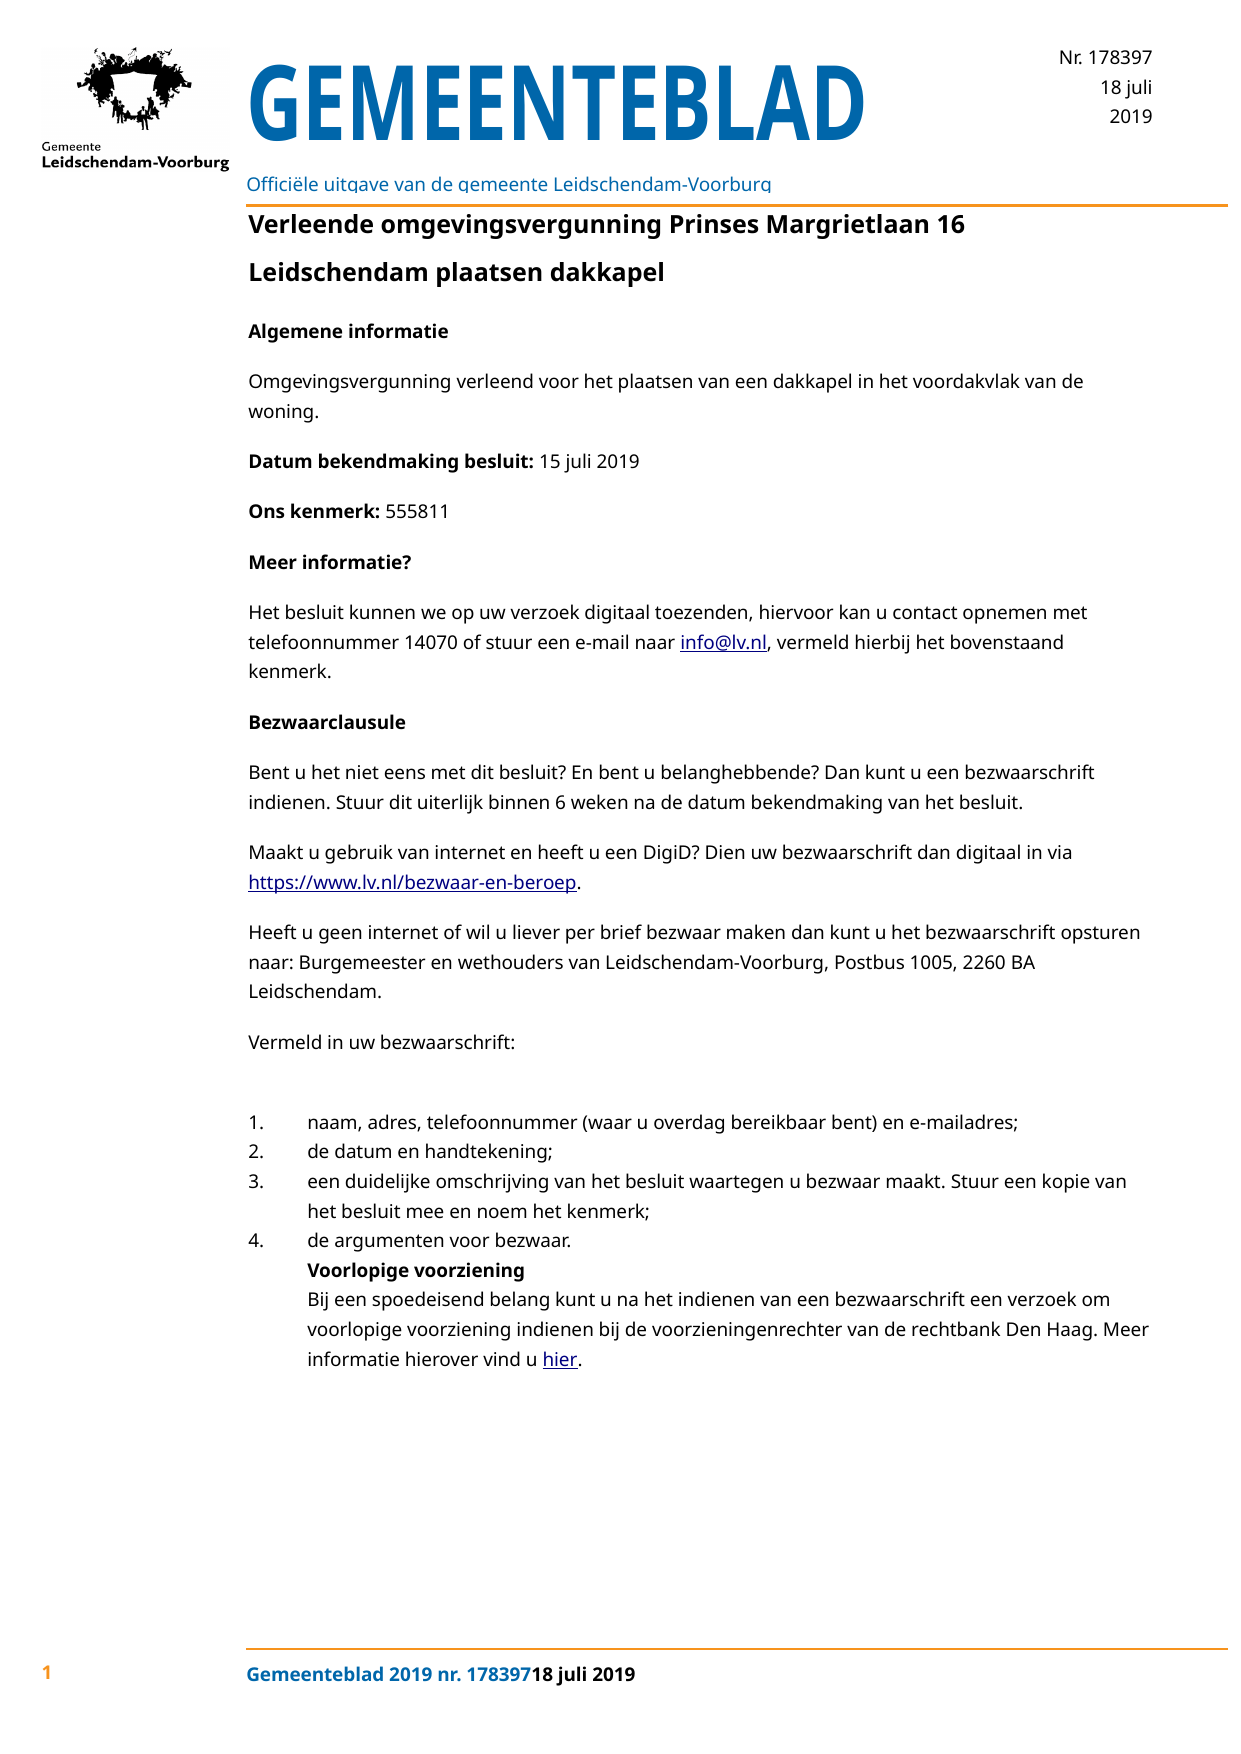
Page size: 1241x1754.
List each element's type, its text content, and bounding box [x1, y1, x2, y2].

list een duidelijke omschrijving van het besluit waartegen u bezwaar maakt. Stuur een kopie van het besluit mee en noem het kenmerk; [248, 1168, 1152, 1224]
picture [41, 47, 231, 172]
text Vermeld in uw bezwaarschrift: [248, 1029, 1152, 1055]
text Bent u het niet eens met dit besluit? En bent u belanghebbende? Dan kunt u een bezwaarschrift indienen. Stuur dit uiterlijk binnen 6 weken na de datum bekendmaking van het besluit. [248, 759, 1152, 815]
text Algemene informatie [248, 318, 1152, 344]
text Meer informatie? [248, 549, 1152, 575]
text Bezwaarclausule [248, 709, 1152, 735]
text Het besluit kunnen we op uw verzoek digitaal toezenden, hiervoor kan u contact opnemen met telefoonnummer 14070 of stuur een e-mail naar info@lv.nl, vermeld hierbij het bovenstaand kenmerk. [248, 599, 1152, 684]
list Bij een spoedeisend belang kunt u na het indienen van een bezwaarschrift een verzoek om voorlopige voorziening indienen bij de voorzieningenrechter van de rechtbank Den Haag. Meer informatie hierover vind u hier. [248, 1287, 1152, 1372]
text Datum bekendmaking besluit: 15 juli 2019 [248, 448, 1152, 474]
list naam, adres, telefoonnummer (waar u overdag bereikbaar bent) en e-mailadres; [248, 1109, 1152, 1135]
text Maakt u gebruik van internet en heeft u een DigiD? Dien uw bezwaarschrift dan digitaal in via https://www.lv.nl/bezwaar-en-beroep. [248, 839, 1152, 895]
list de datum en handtekening; [248, 1139, 1152, 1164]
text Ons kenmerk: 555811 [248, 499, 1152, 524]
text Omgevingsvergunning verleend voor het plaatsen van een dakkapel in het voordakvlak van de woning. [248, 368, 1152, 424]
text Verleende omgevingsvergunning Prinses Margrietlaan 16 Leidschendam plaatsen dakkapel [248, 207, 1152, 288]
list de argumenten voor bezwaar. [248, 1227, 1152, 1253]
text Heeft u geen internet of wil u liever per brief bezwaar maken dan kunt u het bezwaarschrift opsturen naar: Burgemeester en wethouders van Leidschendam-Voorburg, Postbus 1005, 2260 BA Leidschendam. [248, 919, 1152, 1004]
list Voorlopige voorziening [248, 1257, 1152, 1283]
